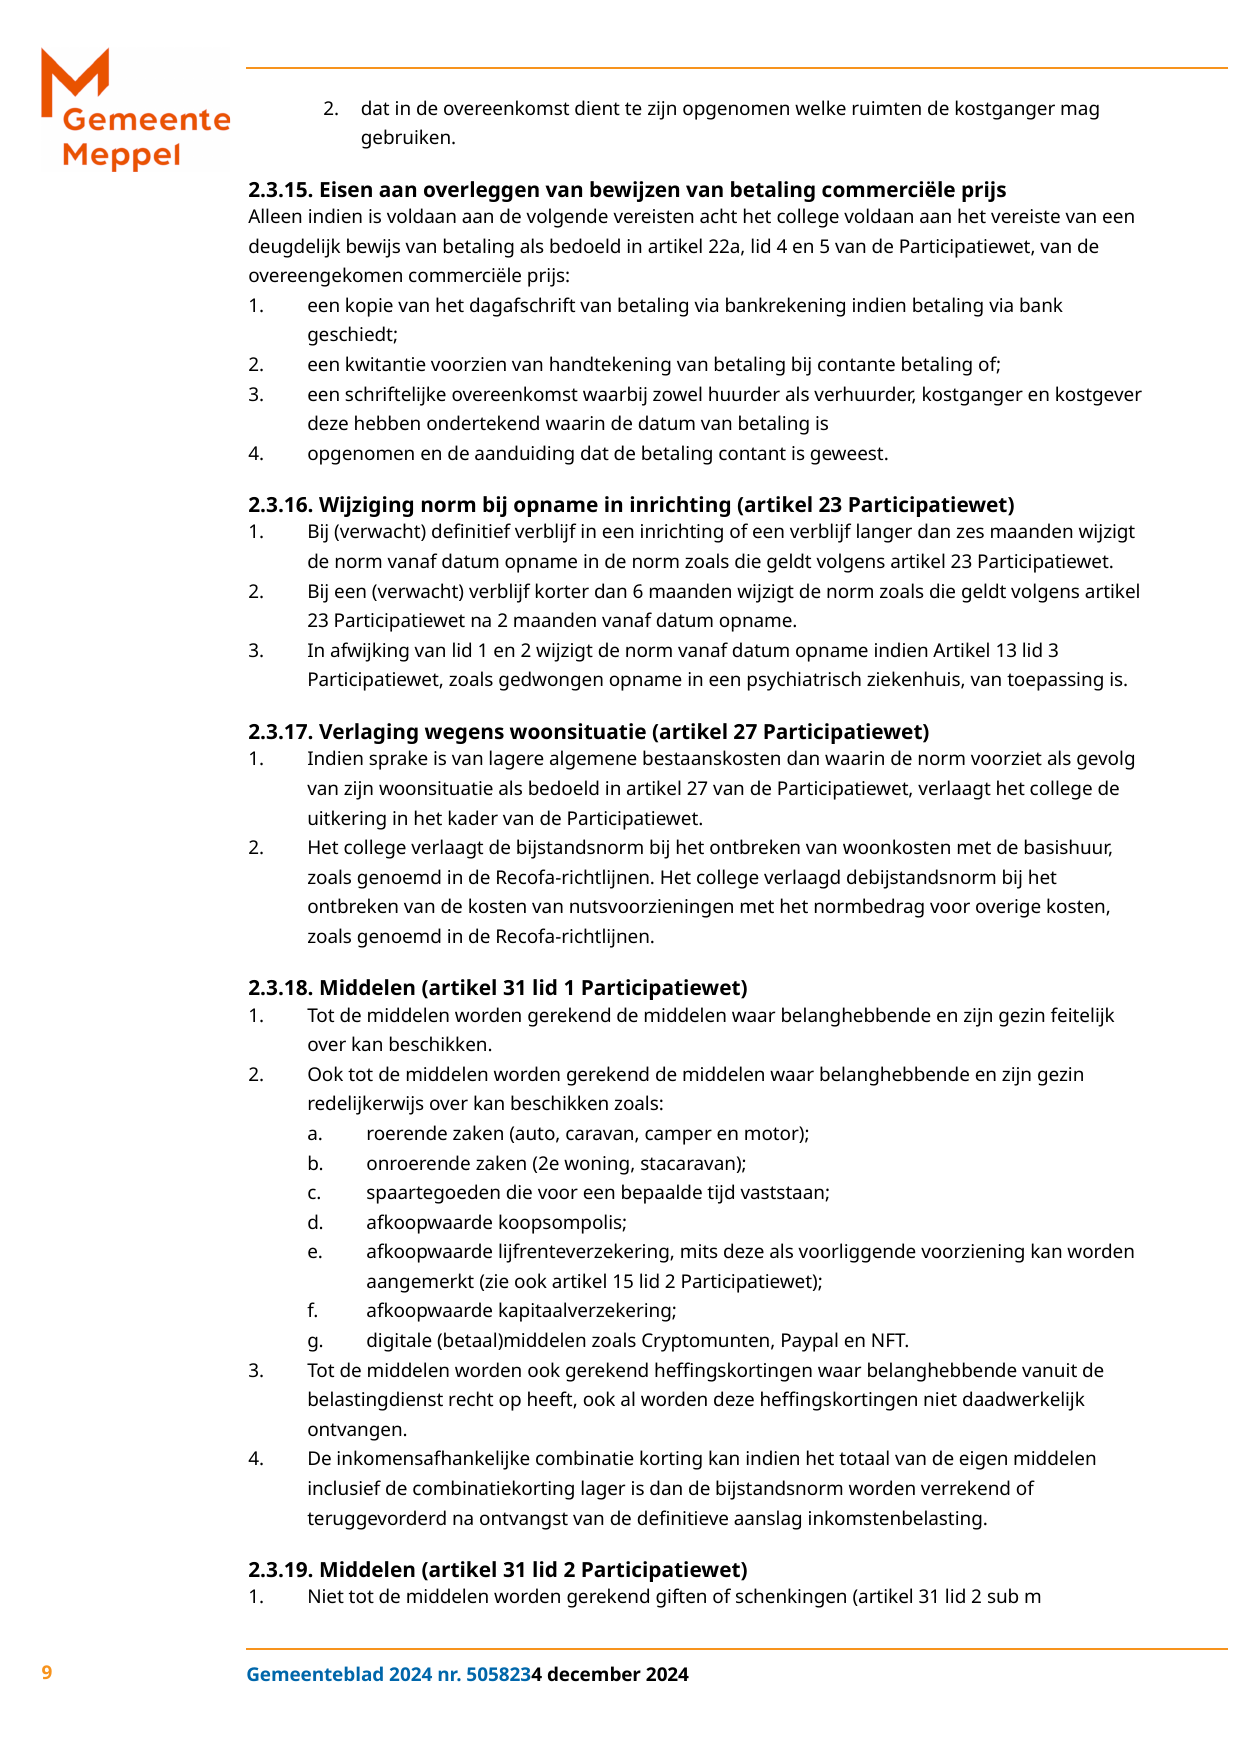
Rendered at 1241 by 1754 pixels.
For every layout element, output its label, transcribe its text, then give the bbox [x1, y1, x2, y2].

text Alleen indien is voldaan aan de volgende vereisten acht het college voldaan aan het vereiste van een deugdelijk bewijs van betaling als bedoeld in artikel 22a, lid 4 en 5 van de Participatiewet, van de overeengekomen commerciële prijs: [248, 203, 1152, 288]
text 2.3.19. Middelen (artikel 31 lid 2 Participatiewet) [248, 1555, 1152, 1584]
list een schriftelijke overeenkomst waarbij zowel huurder als verhuurder, kostganger en kostgever deze hebben ondertekend waarin de datum van betaling is [248, 381, 1152, 436]
picture [41, 47, 231, 172]
text 2.3.15. Eisen aan overleggen van bewijzen van betaling commerciële prijs [248, 175, 1152, 203]
list roerende zaken (auto, caravan, camper en motor); [307, 1120, 1152, 1146]
list afkoopwaarde kapitaalverzekering; [307, 1298, 1152, 1323]
list De inkomensafhankelijke combinatie korting kan indien het totaal van de eigen middelen inclusief de combinatiekorting lager is dan de bijstandsnorm worden verrekend of teruggevorderd na ontvangst van de definitieve aanslag inkomstenbelasting. [248, 1446, 1152, 1531]
list Tot de middelen worden ook gerekend heffingskortingen waar belanghebbende vanuit de belastingdienst recht op heeft, ook al worden deze heffingskortingen niet daadwerkelijk ontvangen. [248, 1357, 1152, 1442]
list Bij een (verwacht) verblijf korter dan 6 maanden wijzigt de norm zoals die geldt volgens artikel 23 Participatiewet na 2 maanden vanaf datum opname. [248, 578, 1152, 633]
list opgenomen en de aanduiding dat de betaling contant is geweest. [248, 440, 1152, 466]
list een kwitantie voorzien van handtekening van betaling bij contante betaling of; [248, 351, 1152, 377]
list een kopie van het dagafschrift van betaling via bankrekening indien betaling via bank geschiedt; [248, 292, 1152, 347]
list Tot de middelen worden gerekend de middelen waar belanghebbende en zijn gezin feitelijk over kan beschikken. [248, 1002, 1152, 1057]
list spaartegoeden die voor een bepaalde tijd vaststaan; [307, 1179, 1152, 1205]
text 2.3.16. Wijziging norm bij opname in inrichting (artikel 23 Participatiewet) [248, 490, 1152, 519]
list Bij (verwacht) definitief verblijf in een inrichting of een verblijf langer dan zes maanden wijzigt de norm vanaf datum opname in de norm zoals die geldt volgens artikel 23 Participatiewet. [248, 519, 1152, 574]
list In afwijking van lid 1 en 2 wijzigt de norm vanaf datum opname indien Artikel 13 lid 3 Participatiewet, zoals gedwongen opname in een psychiatrisch ziekenhuis, van toepassing is. [248, 637, 1152, 692]
list onroerende zaken (2e woning, stacaravan); [307, 1150, 1152, 1176]
text 2.3.17. Verlaging wegens woonsituatie (artikel 27 Participatiewet) [248, 717, 1152, 746]
list digitale (betaal)middelen zoals Cryptomunten, Paypal en NFT. [307, 1327, 1152, 1353]
list afkoopwaarde lijfrenteverzekering, mits deze als voorliggende voorziening kan worden aangemerkt (zie ook artikel 15 lid 2 Participatiewet); [307, 1238, 1152, 1294]
text 2.3.18. Middelen (artikel 31 lid 1 Participatiewet) [248, 973, 1152, 1002]
list Indien sprake is van lagere algemene bestaanskosten dan waarin de norm voorziet als gevolg van zijn woonsituatie als bedoeld in artikel 27 van de Participatiewet, verlaagt het college de uitkering in het kader van de Participatiewet. [248, 746, 1152, 830]
list Ook tot de middelen worden gerekend de middelen waar belanghebbende en zijn gezin redelijkerwijs over kan beschikken zoals: [248, 1061, 1152, 1116]
list afkoopwaarde koopsompolis; [307, 1209, 1152, 1235]
list Niet tot de middelen worden gerekend giften of schenkingen (artikel 31 lid 2 sub m [248, 1584, 1152, 1609]
list Het college verlaagt de bijstandsnorm bij het ontbreken van woonkosten met de basishuur, zoals genoemd in de Recofa-richtlijnen. Het college verlaagd debijstandsnorm bij het ontbreken van de kosten van nutsvoorzieningen met het normbedrag voor overige kosten, zoals genoemd in de Recofa-richtlijnen. [248, 834, 1152, 949]
list dat in de overeenkomst dient te zijn opgenomen welke ruimten de kostganger mag gebruiken. [323, 95, 1152, 150]
